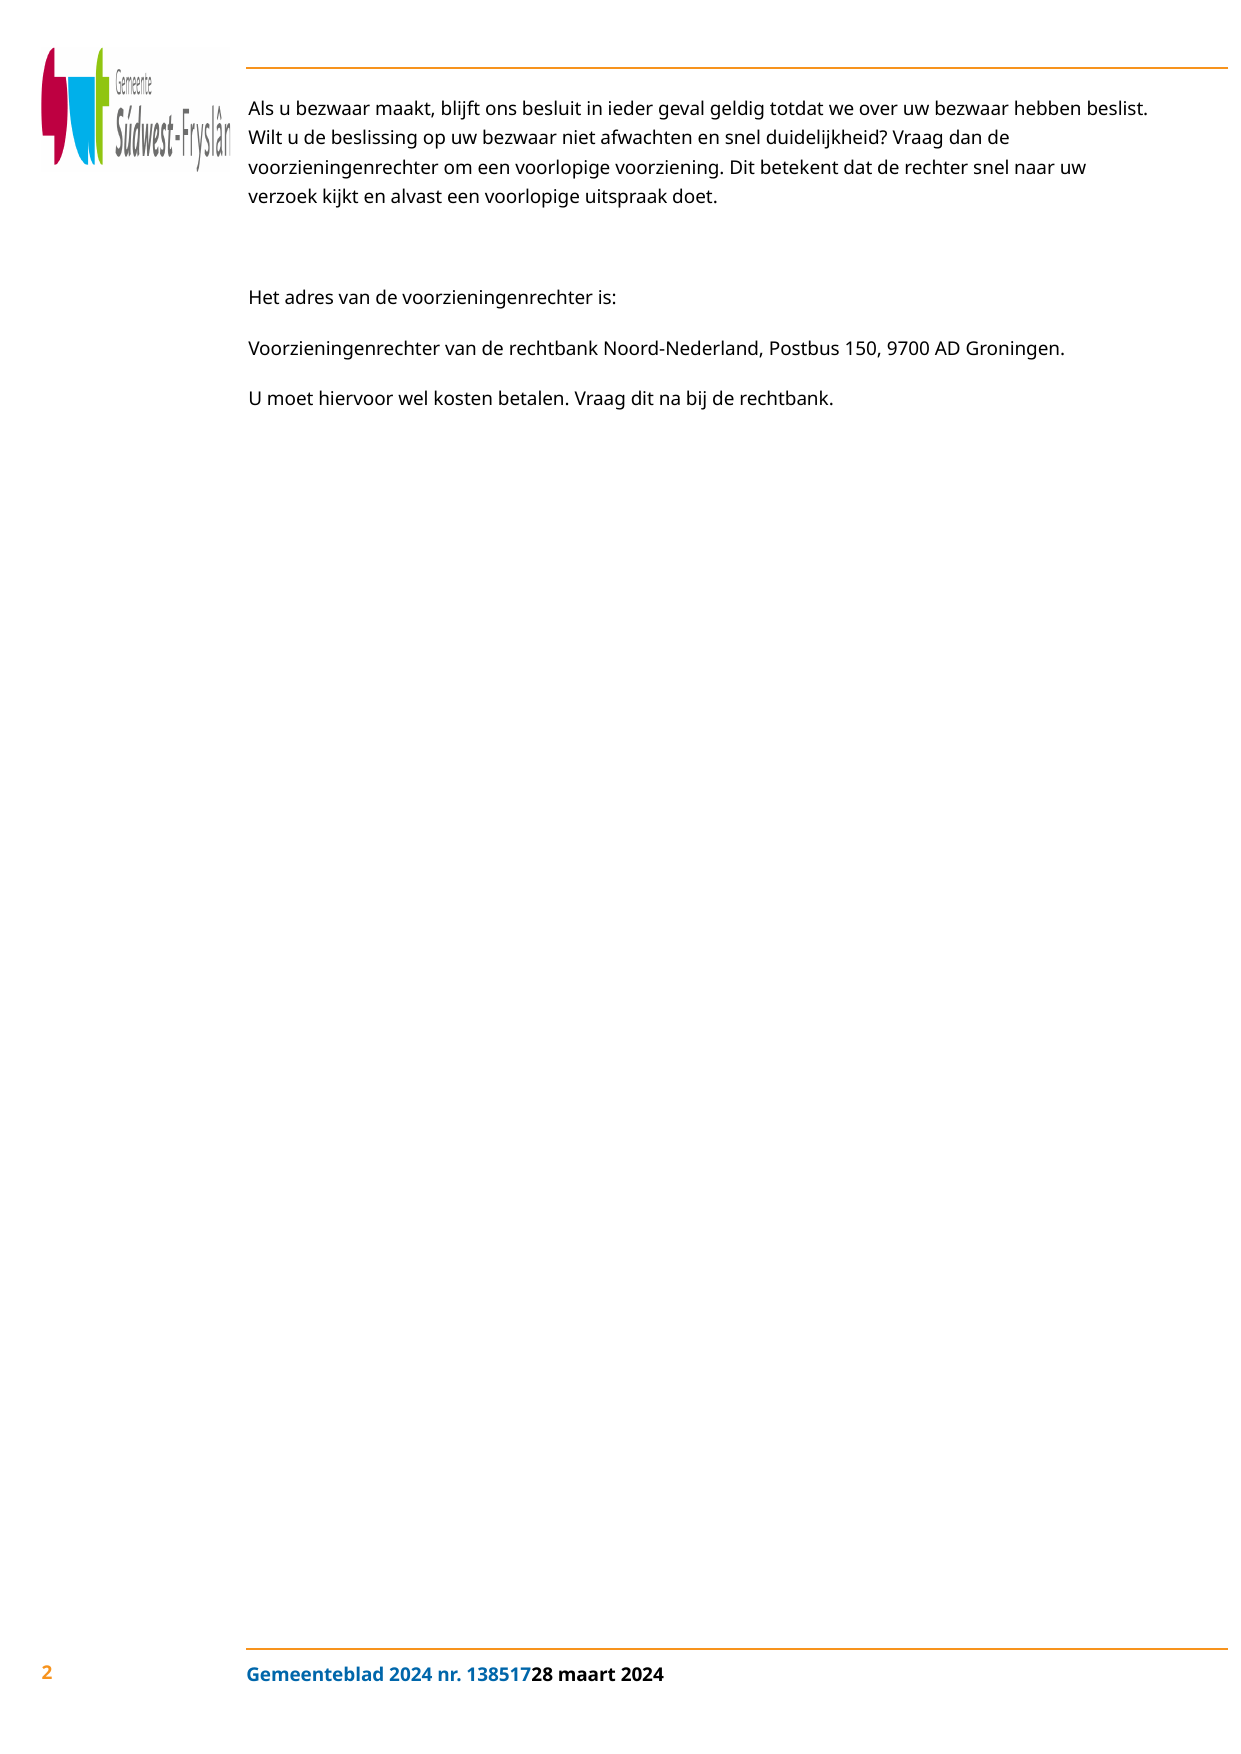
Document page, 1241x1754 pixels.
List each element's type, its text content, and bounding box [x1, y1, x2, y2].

picture [41, 47, 231, 172]
text Als u bezwaar maakt, blijft ons besluit in ieder geval geldig totdat we over uw bezwaar hebben beslist. Wilt u de beslissing op uw bezwaar niet afwachten en snel duidelijkheid? Vraag dan de voorzieningenrechter om een voorlopige voorziening. Dit betekent dat de rechter snel naar uw verzoek kijkt en alvast een voorlopige uitspraak doet. [248, 95, 1152, 209]
text Voorzieningenrechter van de rechtbank Noord-Nederland, Postbus 150, 9700 AD Groningen. [248, 335, 1152, 361]
text Het adres van de voorzieningenrechter is: [248, 284, 1152, 310]
text U moet hiervoor wel kosten betalen. Vraag dit na bij de rechtbank. [248, 385, 1152, 411]
